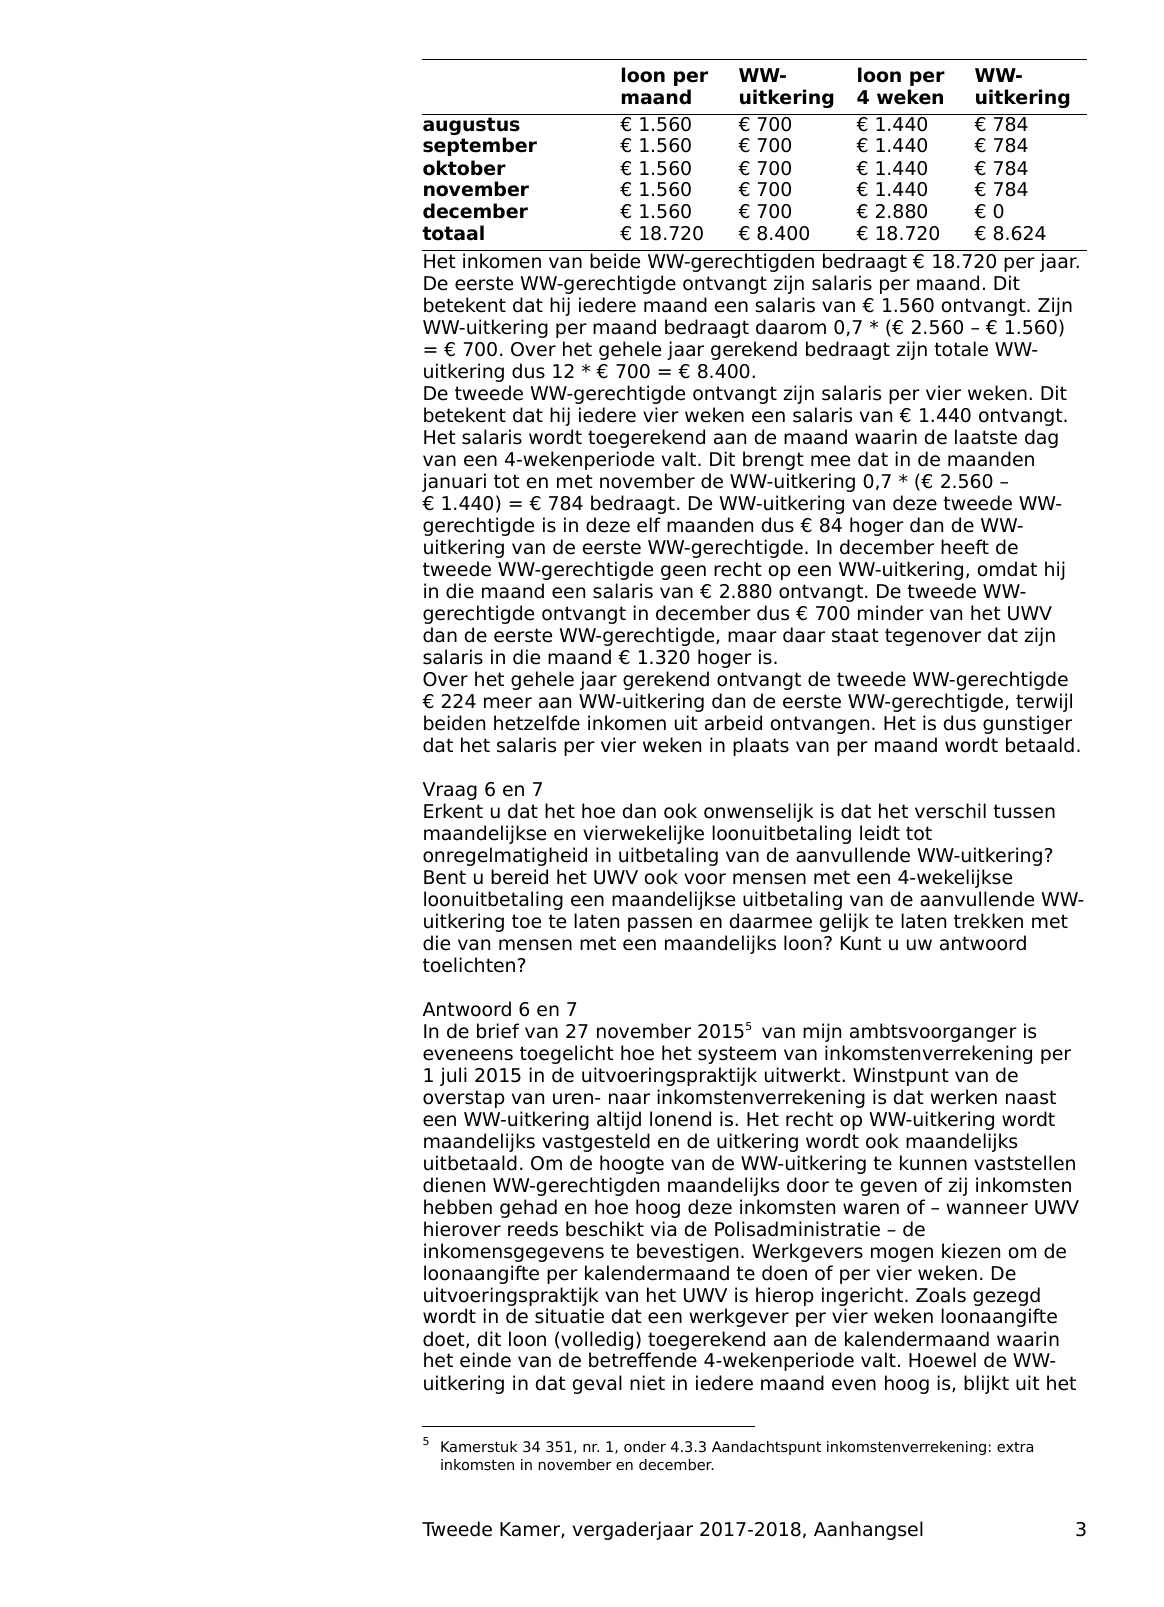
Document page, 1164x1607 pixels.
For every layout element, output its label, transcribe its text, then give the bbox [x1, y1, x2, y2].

text Vraag 6 en 7 [422, 779, 1087, 801]
table_header [422, 60, 614, 113]
table_header WW-uitkering [969, 60, 1087, 113]
table_cell € 784 [969, 135, 1087, 157]
text Erkent u dat het hoe dan ook onwenselijk is dat het verschil tussen maandelijkse en vierwekelijke loonuitbetaling leidt tot onregelmatigheid in uitbetaling van de aanvullende WW-uitkering? [422, 801, 1087, 867]
table_cell totaal [422, 223, 614, 250]
table_cell € 1.560 [614, 115, 732, 135]
table_cell € 1.560 [614, 201, 732, 223]
text In de brief van 27 november 2015 van mijn ambtsvoorganger is eveneens toegelicht hoe het systeem van inkomstenverrekening per 1 juli 2015 in de uitvoeringspraktijk uitwerkt. Winstpunt van de overstap van uren- naar inkomstenverrekening is dat werken naast een WW-uitkering altijd lonend is. Het recht op WW-uitkering wordt maandelijks vastgesteld en de uitkering wordt ook maandelijks uitbetaald. Om de hoogte van de WW-uitkering te kunnen vaststellen dienen WW-gerechtigden maandelijks door te geven of zij inkomsten hebben gehad en hoe hoog deze inkomsten waren of – wanneer UWV hierover reeds beschikt via de Polisadministratie – de inkomensgegevens te bevestigen. Werkgevers mogen kiezen om de loonaangifte per kalendermaand te doen of per vier weken. De uitvoeringspraktijk van het UWV is hierop ingericht. Zoals gezegd wordt in de situatie dat een werkgever per vier weken loonaangifte doet, dit loon (volledig) toegerekend aan de kalendermaand waarin het einde van de betreffende 4-wekenperiode valt. Hoewel de WW-uitkering in dat geval niet in iedere maand even hoog is, blijkt uit het [422, 1021, 1087, 1394]
table_cell € 1.560 [614, 158, 732, 179]
text Kamerstuk 34 351, nr. 1, onder 4.3.3 Aandachtspunt inkomstenverrekening: extra inkomsten in november en december. [422, 1435, 1087, 1474]
table_cell september [422, 135, 614, 157]
table_cell € 784 [969, 115, 1087, 135]
text Antwoord 6 en 7 [422, 999, 1087, 1021]
table_cell € 1.440 [850, 115, 968, 135]
table_cell € 1.440 [850, 158, 968, 179]
table_cell € 700 [732, 201, 850, 223]
table_cell € 1.560 [614, 135, 732, 157]
table_cell € 18.720 [614, 223, 732, 250]
table_cell € 700 [732, 158, 850, 179]
table_cell € 1.440 [850, 179, 968, 201]
table_cell € 0 [969, 201, 1087, 223]
table_cell december [422, 201, 614, 223]
table_cell € 1.440 [850, 135, 968, 157]
table_cell € 784 [969, 158, 1087, 179]
text Over het gehele jaar gerekend ontvangt de tweede WW-gerechtigde € 224 meer aan WW-uitkering dan de eerste WW-gerechtigde, terwijl beiden hetzelfde inkomen uit arbeid ontvangen. Het is dus gunstiger dat het salaris per vier weken in plaats van per maand wordt betaald. [422, 669, 1087, 757]
table_cell € 784 [969, 179, 1087, 201]
table_cell € 8.624 [969, 223, 1087, 250]
table_header WW-uitkering [732, 60, 850, 113]
table_header loon per 4 weken [850, 60, 968, 113]
text Bent u bereid het UWV ook voor mensen met een 4-wekelijkse loonuitbetaling een maandelijkse uitbetaling van de aanvullende WW-uitkering toe te laten passen en daarmee gelijk te laten trekken met die van mensen met een maandelijks loon? Kunt u uw antwoord toelichten? [422, 867, 1087, 977]
table_cell € 1.560 [614, 179, 732, 201]
text De tweede WW-gerechtigde ontvangt zijn salaris per vier weken. Dit betekent dat hij iedere vier weken een salaris van € 1.440 ontvangt. Het salaris wordt toegerekend aan de maand waarin de laatste dag van een 4-wekenperiode valt. Dit brengt mee dat in de maanden januari tot en met november de WW-uitkering 0,7 * (€ 2.560 – € 1.440) = € 784 bedraagt. De WW-uitkering van deze tweede WW-gerechtigde is in deze elf maanden dus € 84 hoger dan de WW-uitkering van de eerste WW-gerechtigde. In december heeft de tweede WW-gerechtigde geen recht op een WW-uitkering, omdat hij in die maand een salaris van € 2.880 ontvangt. De tweede WW-gerechtigde ontvangt in december dus € 700 minder van het UWV dan de eerste WW-gerechtigde, maar daar staat tegenover dat zijn salaris in die maand € 1.320 hoger is. [422, 383, 1087, 669]
table_cell € 700 [732, 179, 850, 201]
text Het inkomen van beide WW-gerechtigden bedraagt € 18.720 per jaar. De eerste WW-gerechtigde ontvangt zijn salaris per maand. Dit betekent dat hij iedere maand een salaris van € 1.560 ontvangt. Zijn WW-uitkering per maand bedraagt daarom 0,7 * (€ 2.560 – € 1.560) = € 700. Over het gehele jaar gerekend bedraagt zijn totale WW-uitkering dus 12 * € 700 = € 8.400. [422, 251, 1087, 383]
table_cell € 8.400 [732, 223, 850, 250]
table_cell augustus [422, 115, 614, 135]
table_cell € 2.880 [850, 201, 968, 223]
table_cell november [422, 179, 614, 201]
table_cell € 700 [732, 115, 850, 135]
table_header loon per maand [614, 60, 732, 113]
table_cell € 18.720 [850, 223, 968, 250]
table_cell oktober [422, 158, 614, 179]
table_cell € 700 [732, 135, 850, 157]
